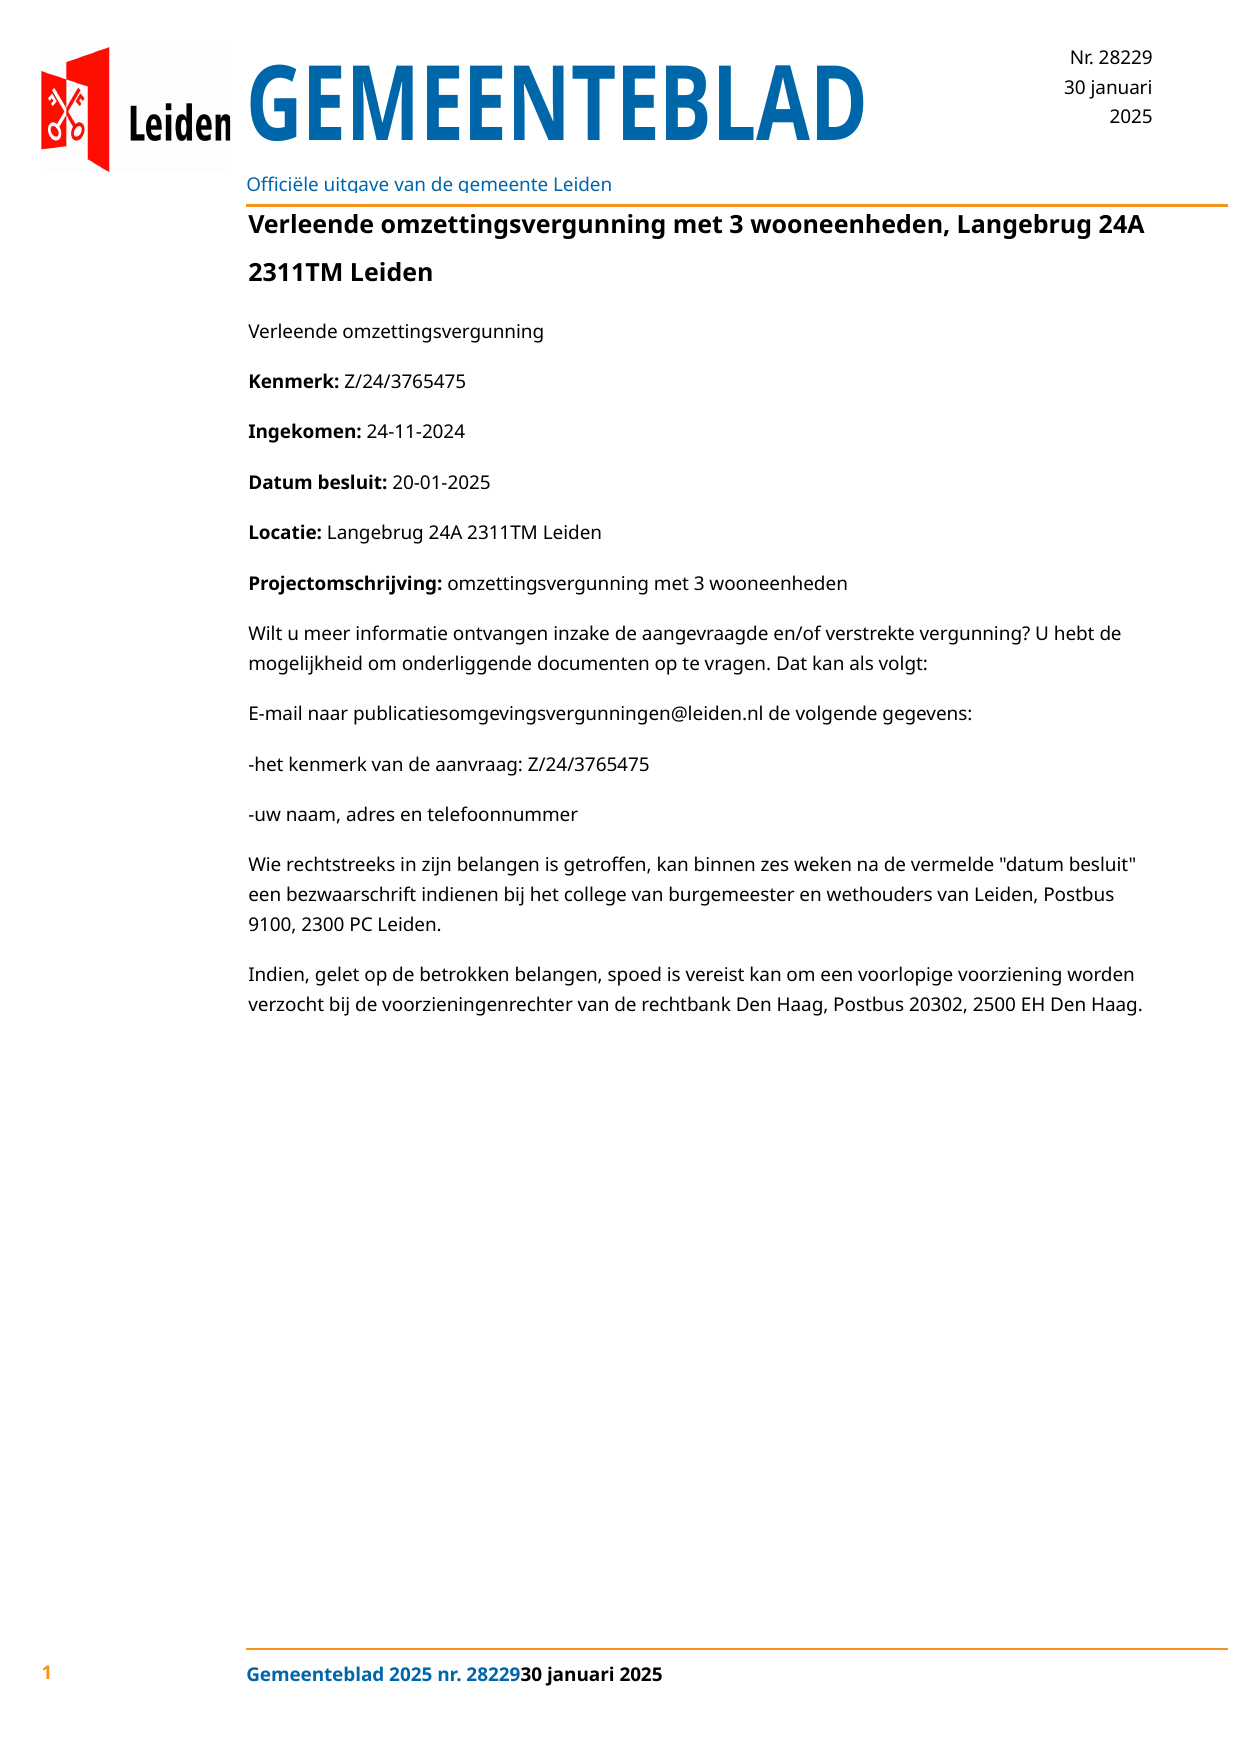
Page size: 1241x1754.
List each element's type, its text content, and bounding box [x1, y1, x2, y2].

text E-mail naar publicatiesomgevingsvergunningen@leiden.nl de volgende gegevens: [248, 700, 1152, 726]
text Locatie: Langebrug 24A 2311TM Leiden [248, 519, 1152, 545]
text Wie rechtstreeks in zijn belangen is getroffen, kan binnen zes weken na de vermelde "datum besluit" een bezwaarschrift indienen bij het college van burgemeester en wethouders van Leiden, Postbus 9100, 2300 PC Leiden. [248, 852, 1152, 937]
text Verleende omzettingsvergunning met 3 wooneenheden, Langebrug 24A 2311TM Leiden [248, 207, 1152, 288]
text Projectomschrijving: omzettingsvergunning met 3 wooneenheden [248, 570, 1152, 596]
text Indien, gelet op de betrokken belangen, spoed is vereist kan om een voorlopige voorziening worden verzocht bij de voorzieningenrechter van de rechtbank Den Haag, Postbus 20302, 2500 EH Den Haag. [248, 961, 1152, 1017]
text Kenmerk: Z/24/3765475 [248, 368, 1152, 394]
text Datum besluit: 20-01-2025 [248, 469, 1152, 495]
text Ingekomen: 24-11-2024 [248, 419, 1152, 444]
text Wilt u meer informatie ontvangen inzake de aangevraagde en/of verstrekte vergunning? U hebt de mogelijkheid om onderliggende documenten op te vragen. Dat kan als volgt: [248, 620, 1152, 676]
text Verleende omzettingsvergunning [248, 318, 1152, 344]
text -uw naam, adres en telefoonnummer [248, 801, 1152, 827]
picture [41, 47, 231, 172]
text -het kenmerk van de aanvraag: Z/24/3765475 [248, 751, 1152, 777]
